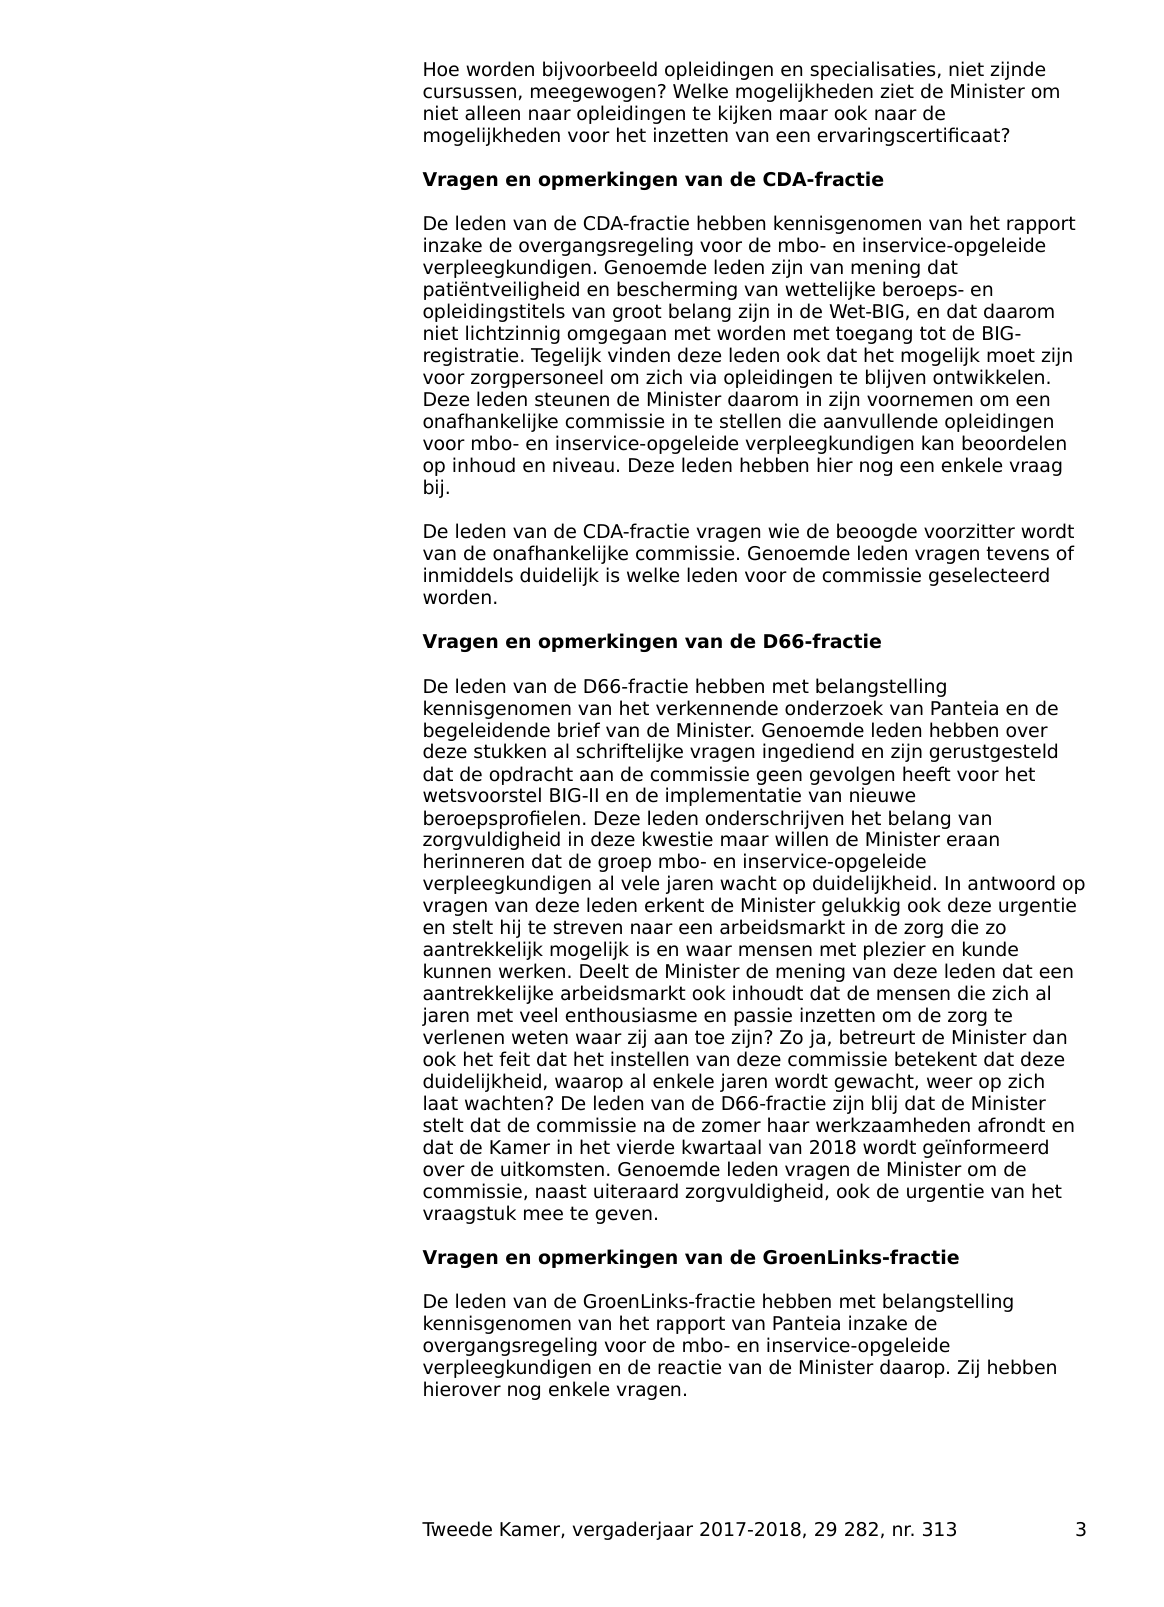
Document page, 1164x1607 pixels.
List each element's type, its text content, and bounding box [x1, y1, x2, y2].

text Hoe worden bijvoorbeeld opleidingen en specialisaties, niet zijnde cursussen, meegewogen? Welke mogelijkheden ziet de Minister om niet alleen naar opleidingen te kijken maar ook naar de mogelijkheden voor het inzetten van een ervaringscertificaat? [422, 59, 1087, 147]
subtitle Vragen en opmerkingen van de D66-fractie [422, 631, 1087, 653]
text De leden van de D66-fractie hebben met belangstelling kennisgenomen van het verkennende onderzoek van Panteia en de begeleidende brief van de Minister. Genoemde leden hebben over deze stukken al schriftelijke vragen ingediend en zijn gerustgesteld dat de opdracht aan de commissie geen gevolgen heeft voor het wetsvoorstel BIG-II en de implementatie van nieuwe beroepsprofielen. Deze leden onderschrijven het belang van zorgvuldigheid in deze kwestie maar willen de Minister eraan herinneren dat de groep mbo- en inservice-opgeleide verpleegkundigen al vele jaren wacht op duidelijkheid. In antwoord op vragen van deze leden erkent de Minister gelukkig ook deze urgentie en stelt hij te streven naar een arbeidsmarkt in de zorg die zo aantrekkelijk mogelijk is en waar mensen met plezier en kunde kunnen werken. Deelt de Minister de mening van deze leden dat een aantrekkelijke arbeidsmarkt ook inhoudt dat de mensen die zich al jaren met veel enthousiasme en passie inzetten om de zorg te verlenen weten waar zij aan toe zijn? Zo ja, betreurt de Minister dan ook het feit dat het instellen van deze commissie betekent dat deze duidelijkheid, waarop al enkele jaren wordt gewacht, weer op zich laat wachten? De leden van de D66-fractie zijn blij dat de Minister stelt dat de commissie na de zomer haar werkzaamheden afrondt en dat de Kamer in het vierde kwartaal van 2018 wordt geïnformeerd over de uitkomsten. Genoemde leden vragen de Minister om de commissie, naast uiteraard zorgvuldigheid, ook de urgentie van het vraagstuk mee te geven. [422, 676, 1087, 1225]
text De leden van de GroenLinks-fractie hebben met belangstelling kennisgenomen van het rapport van Panteia inzake de overgangsregeling voor de mbo- en inservice-opgeleide verpleegkundigen en de reactie van de Minister daarop. Zij hebben hierover nog enkele vragen. [422, 1291, 1087, 1401]
subtitle Vragen en opmerkingen van de CDA-fractie [422, 169, 1087, 191]
text De leden van de CDA-fractie hebben kennisgenomen van het rapport inzake de overgangsregeling voor de mbo- en inservice-opgeleide verpleegkundigen. Genoemde leden zijn van mening dat patiëntveiligheid en bescherming van wettelijke beroeps- en opleidingstitels van groot belang zijn in de Wet-BIG, en dat daarom niet lichtzinnig omgegaan met worden met toegang tot de BIG-registratie. Tegelijk vinden deze leden ook dat het mogelijk moet zijn voor zorgpersoneel om zich via opleidingen te blijven ontwikkelen. Deze leden steunen de Minister daarom in zijn voornemen om een onafhankelijke commissie in te stellen die aanvullende opleidingen voor mbo- en inservice-opgeleide verpleegkundigen kan beoordelen op inhoud en niveau. Deze leden hebben hier nog een enkele vraag bij. [422, 213, 1087, 499]
text De leden van de CDA-fractie vragen wie de beoogde voorzitter wordt van de onafhankelijke commissie. Genoemde leden vragen tevens of inmiddels duidelijk is welke leden voor de commissie geselecteerd worden. [422, 521, 1087, 609]
subtitle Vragen en opmerkingen van de GroenLinks-fractie [422, 1247, 1087, 1269]
